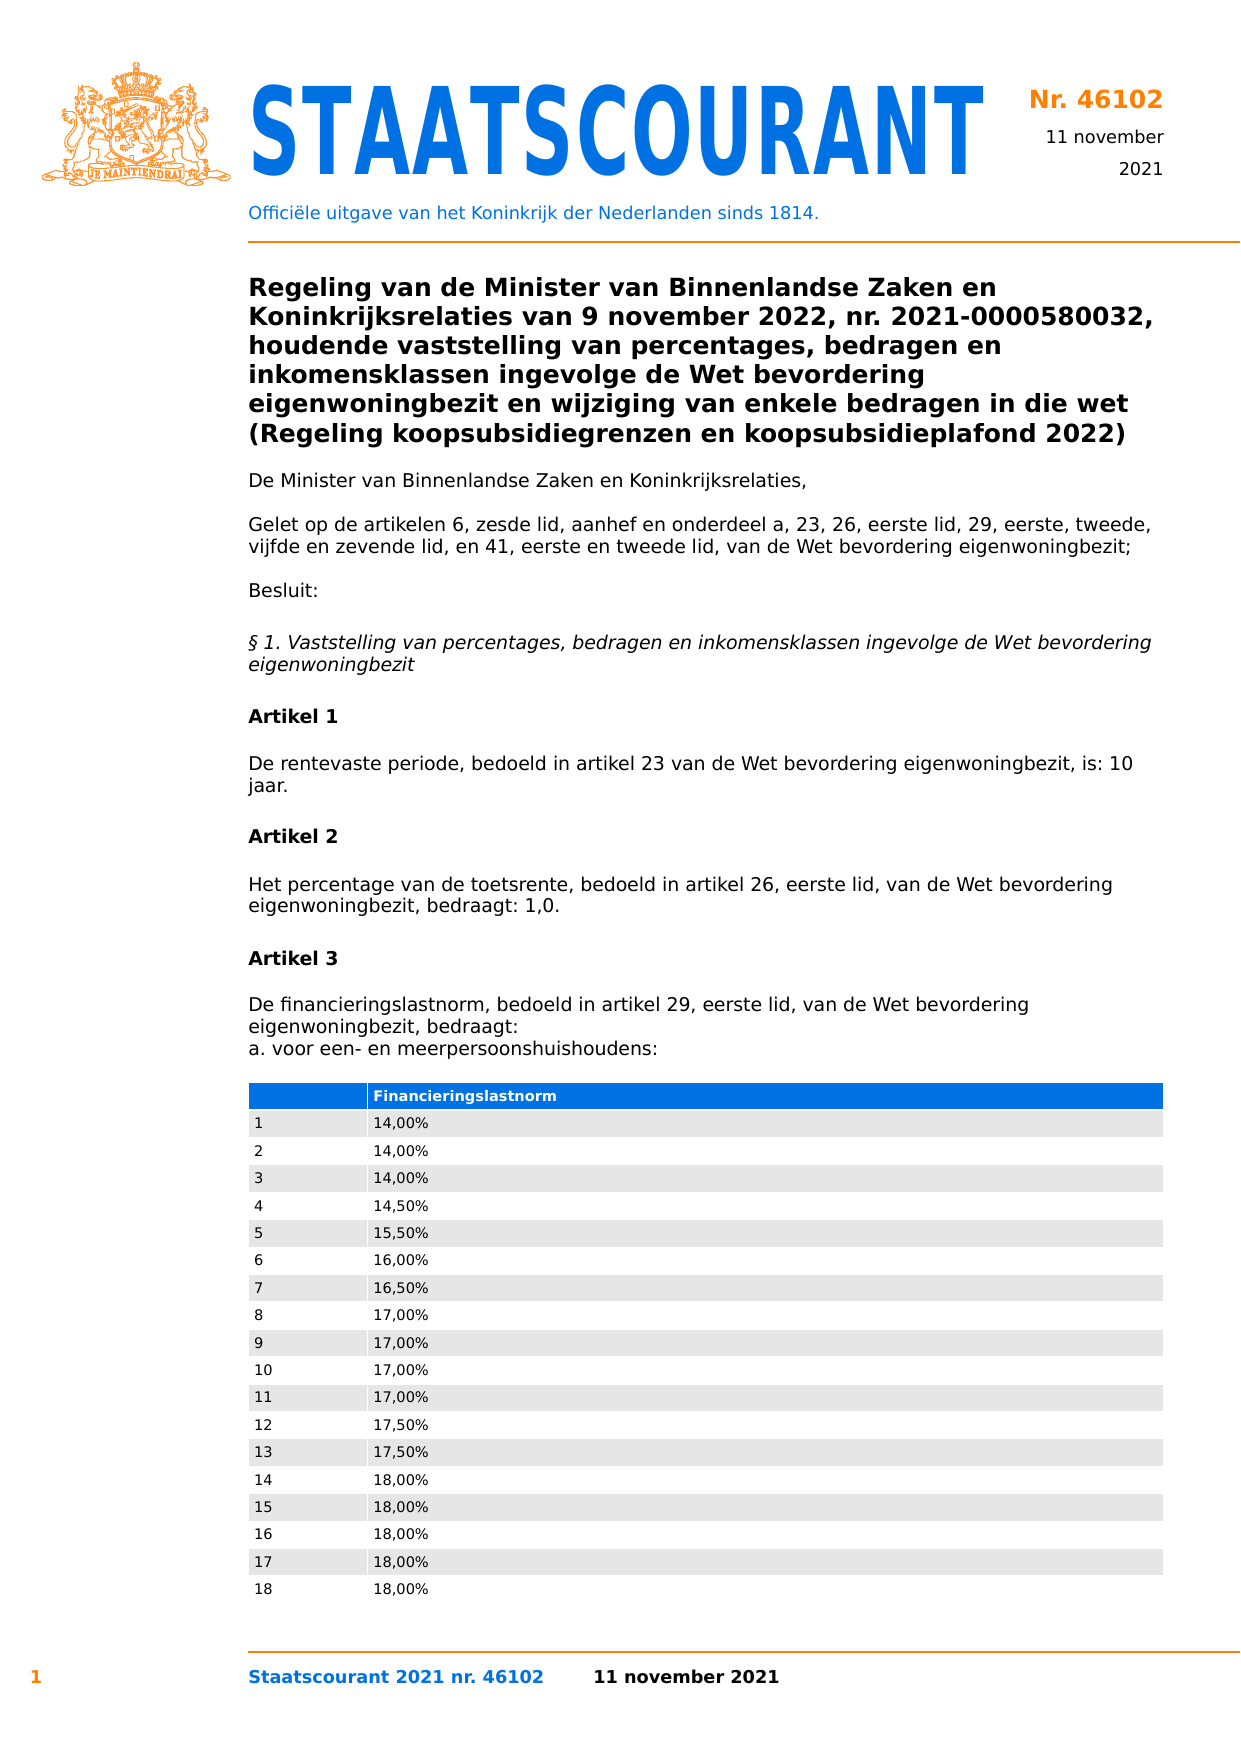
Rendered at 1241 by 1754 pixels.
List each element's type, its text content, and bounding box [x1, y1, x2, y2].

subtitle § 1. Vaststelling van percentages, bedragen en inkomensklassen ingevolge de Wet bevordering eigenwoningbezit [248, 632, 1163, 676]
table_cell 2 [249, 1138, 367, 1164]
table_cell 14,00% [368, 1111, 1163, 1137]
table_header [25, 62, 248, 241]
table_cell 17,50% [368, 1439, 1163, 1466]
table_cell 1 [249, 1111, 367, 1137]
subtitle Artikel 1 [248, 706, 1163, 727]
text Besluit: [248, 579, 1163, 602]
table_cell 5 [249, 1220, 367, 1247]
text Gelet op de artikelen 6, zesde lid, aanhef en onderdeel a, 23, 26, eerste lid, 29, eerste, tweede, vijfde en zevende lid, en 41, eerste en tweede lid, van de Wet bevordering eigenwoningbezit; [248, 514, 1163, 558]
text Het percentage van de toetsrente, bedoeld in artikel 26, eerste lid, van de Wet bevordering eigenwoningbezit, bedraagt: 1,0. [248, 873, 1163, 917]
table_cell 18,00% [368, 1467, 1163, 1493]
table_cell 17,00% [368, 1385, 1163, 1411]
table_cell 18 [249, 1576, 367, 1603]
table_cell 11 november [998, 121, 1240, 153]
table_cell 15 [249, 1494, 367, 1521]
table_cell 14,00% [368, 1165, 1163, 1192]
table_cell 12 [249, 1412, 367, 1438]
table_cell 16,50% [368, 1275, 1163, 1301]
table_cell 16 [249, 1522, 367, 1548]
text De rentevaste periode, bedoeld in artikel 23 van de Wet bevordering eigenwoningbezit, is: 10 jaar. [248, 752, 1163, 796]
table_cell 17,00% [368, 1330, 1163, 1356]
table_cell 13 [249, 1439, 367, 1466]
table_header [249, 1083, 367, 1109]
table_cell 3 [249, 1165, 367, 1192]
picture [41, 62, 231, 186]
table_cell 17,00% [368, 1357, 1163, 1383]
table_cell 6 [249, 1248, 367, 1274]
text De financieringslastnorm, bedoeld in artikel 29, eerste lid, van de Wet bevordering eigenwoningbezit, bedraagt: [248, 994, 1163, 1038]
table_cell 10 [249, 1357, 367, 1383]
subtitle Artikel 3 [248, 947, 1163, 969]
table_cell 16,00% [368, 1248, 1163, 1274]
table_header Nr. 46102 [998, 62, 1240, 121]
table_cell Officiële uitgave van het Koninkrijk der Nederlanden sinds 1814. [248, 203, 1240, 241]
table_header STAATSCOURANT [248, 62, 998, 203]
table_cell 17 [249, 1549, 367, 1575]
table_cell 4 [249, 1193, 367, 1219]
text De Minister van Binnenlandse Zaken en Koninkrijksrelaties, [248, 470, 1163, 492]
table_cell 17,00% [368, 1303, 1163, 1329]
subtitle Regeling van de Minister van Binnenlandse Zaken en Koninkrijksrelaties van 9 november 2022, nr. 2021-0000580032, houdende vaststelling van percentages, bedragen en inkomensklassen ingevolge de Wet bevordering eigenwoningbezit en wijziging van enkele bedragen in die wet (Regeling koopsubsidiegrenzen en koopsubsidieplafond 2022) [248, 273, 1163, 448]
table_cell 7 [249, 1275, 367, 1301]
table_cell 18,00% [368, 1576, 1163, 1603]
table_cell 18,00% [368, 1494, 1163, 1521]
table_cell 2021 [998, 153, 1240, 203]
subtitle Artikel 2 [248, 826, 1163, 848]
table_cell 18,00% [368, 1549, 1163, 1575]
table_cell 9 [249, 1330, 367, 1356]
table_header Financieringslastnorm [368, 1083, 1163, 1109]
table_cell 15,50% [368, 1220, 1163, 1247]
table_cell 17,50% [368, 1412, 1163, 1438]
text a. voor een- en meerpersoonshuishoudens: [248, 1038, 1163, 1060]
table_cell 8 [249, 1303, 367, 1329]
table_cell 11 [249, 1385, 367, 1411]
table_cell 18,00% [368, 1522, 1163, 1548]
table_cell 14 [249, 1467, 367, 1493]
table_cell 14,00% [368, 1138, 1163, 1164]
table_cell 14,50% [368, 1193, 1163, 1219]
